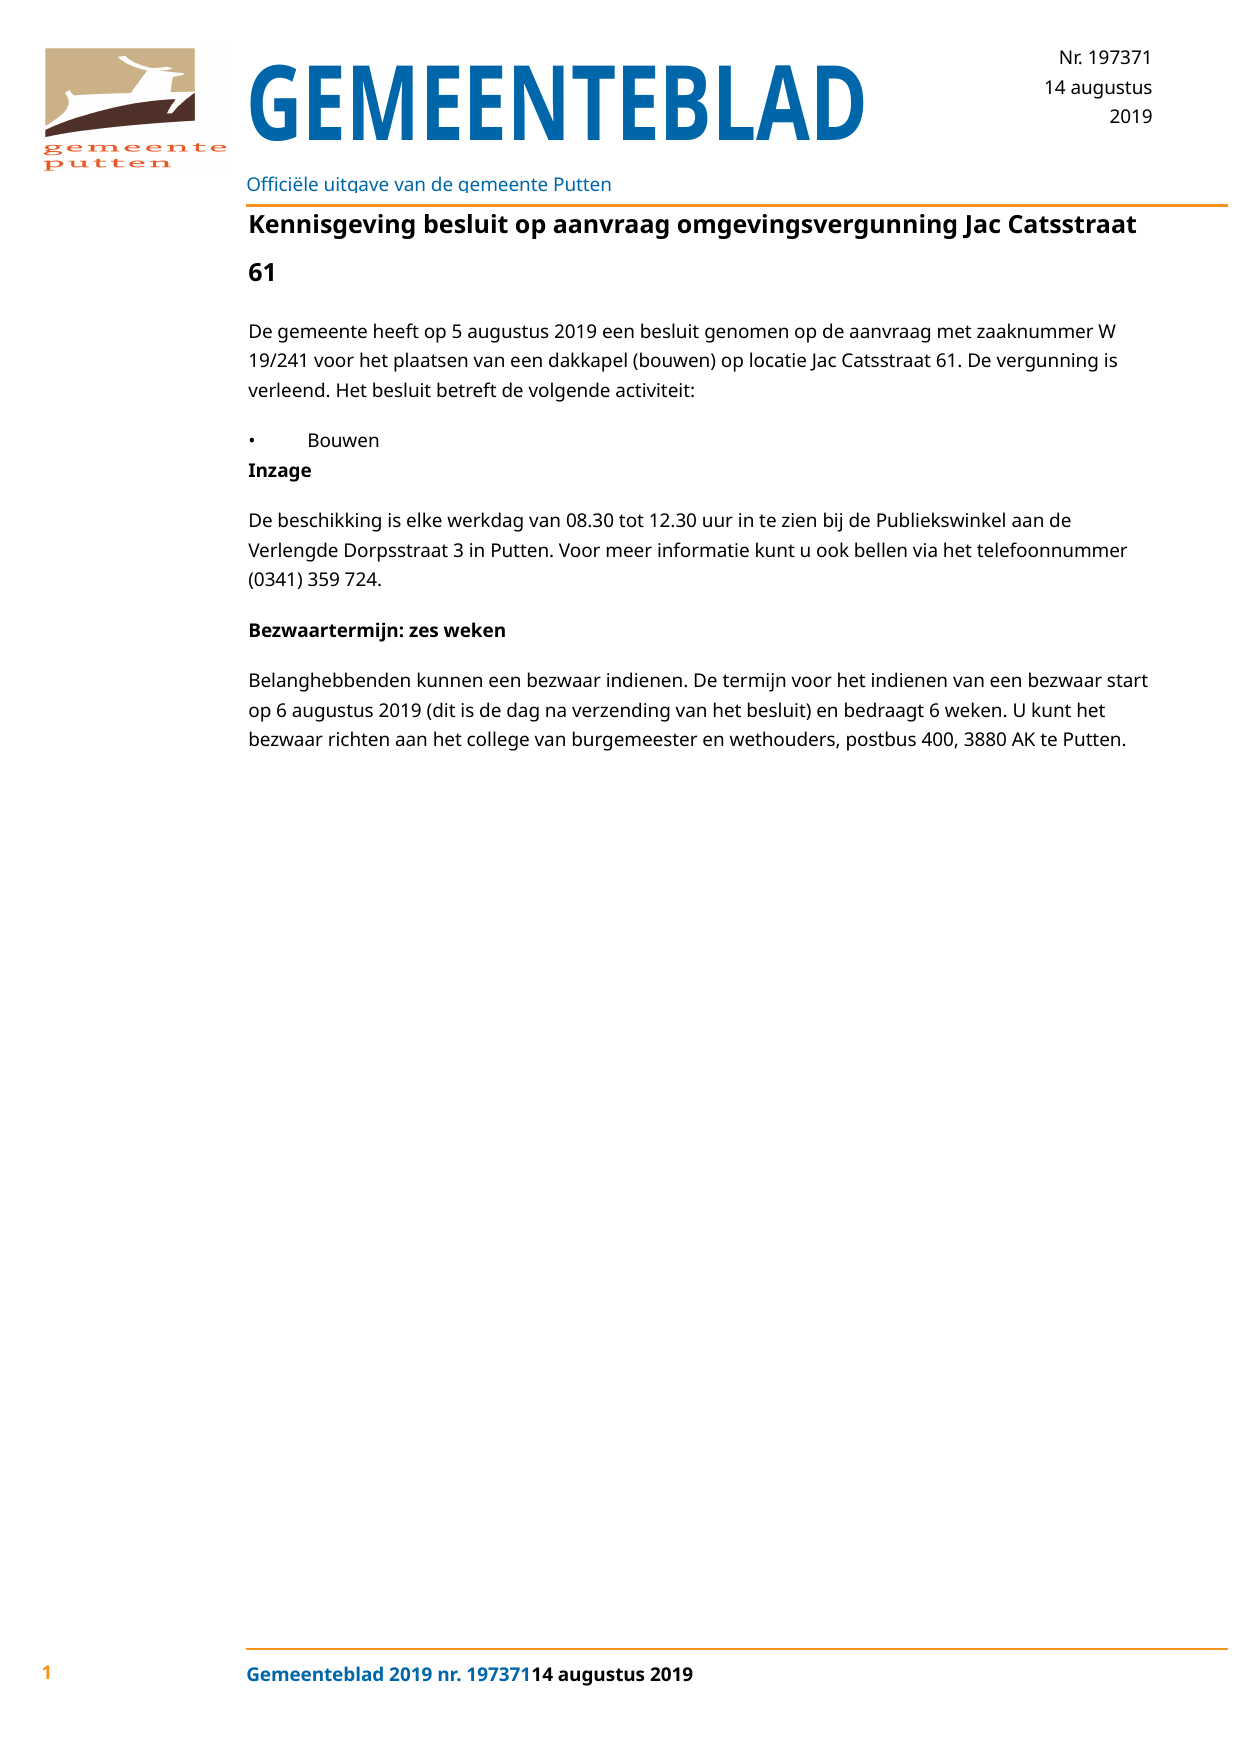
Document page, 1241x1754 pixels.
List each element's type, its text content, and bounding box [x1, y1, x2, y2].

text Bezwaartermijn: zes weken [248, 617, 1152, 643]
picture [41, 47, 231, 172]
text Kennisgeving besluit op aanvraag omgevingsvergunning Jac Catsstraat 61 [248, 207, 1152, 288]
text Inzage [248, 457, 1152, 483]
text De beschikking is elke werkdag van 08.30 tot 12.30 uur in te zien bij de Publiekswinkel aan de Verlengde Dorpsstraat 3 in Putten. Voor meer informatie kunt u ook bellen via het telefoonnummer (0341) 359 724. [248, 507, 1152, 592]
text De gemeente heeft op 5 augustus 2019 een besluit genomen op de aanvraag met zaaknummer W 19/241 voor het plaatsen van een dakkapel (bouwen) op locatie Jac Catsstraat 61. De vergunning is verleend. Het besluit betreft de volgende activiteit: [248, 318, 1152, 403]
text Belanghebbenden kunnen een bezwaar indienen. De termijn voor het indienen van een bezwaar start op 6 augustus 2019 (dit is de dag na verzending van het besluit) en bedraagt 6 weken. U kunt het bezwaar richten aan het college van burgemeester en wethouders, postbus 400, 3880 AK te Putten. [248, 667, 1152, 752]
list Bouwen [248, 427, 1152, 453]
